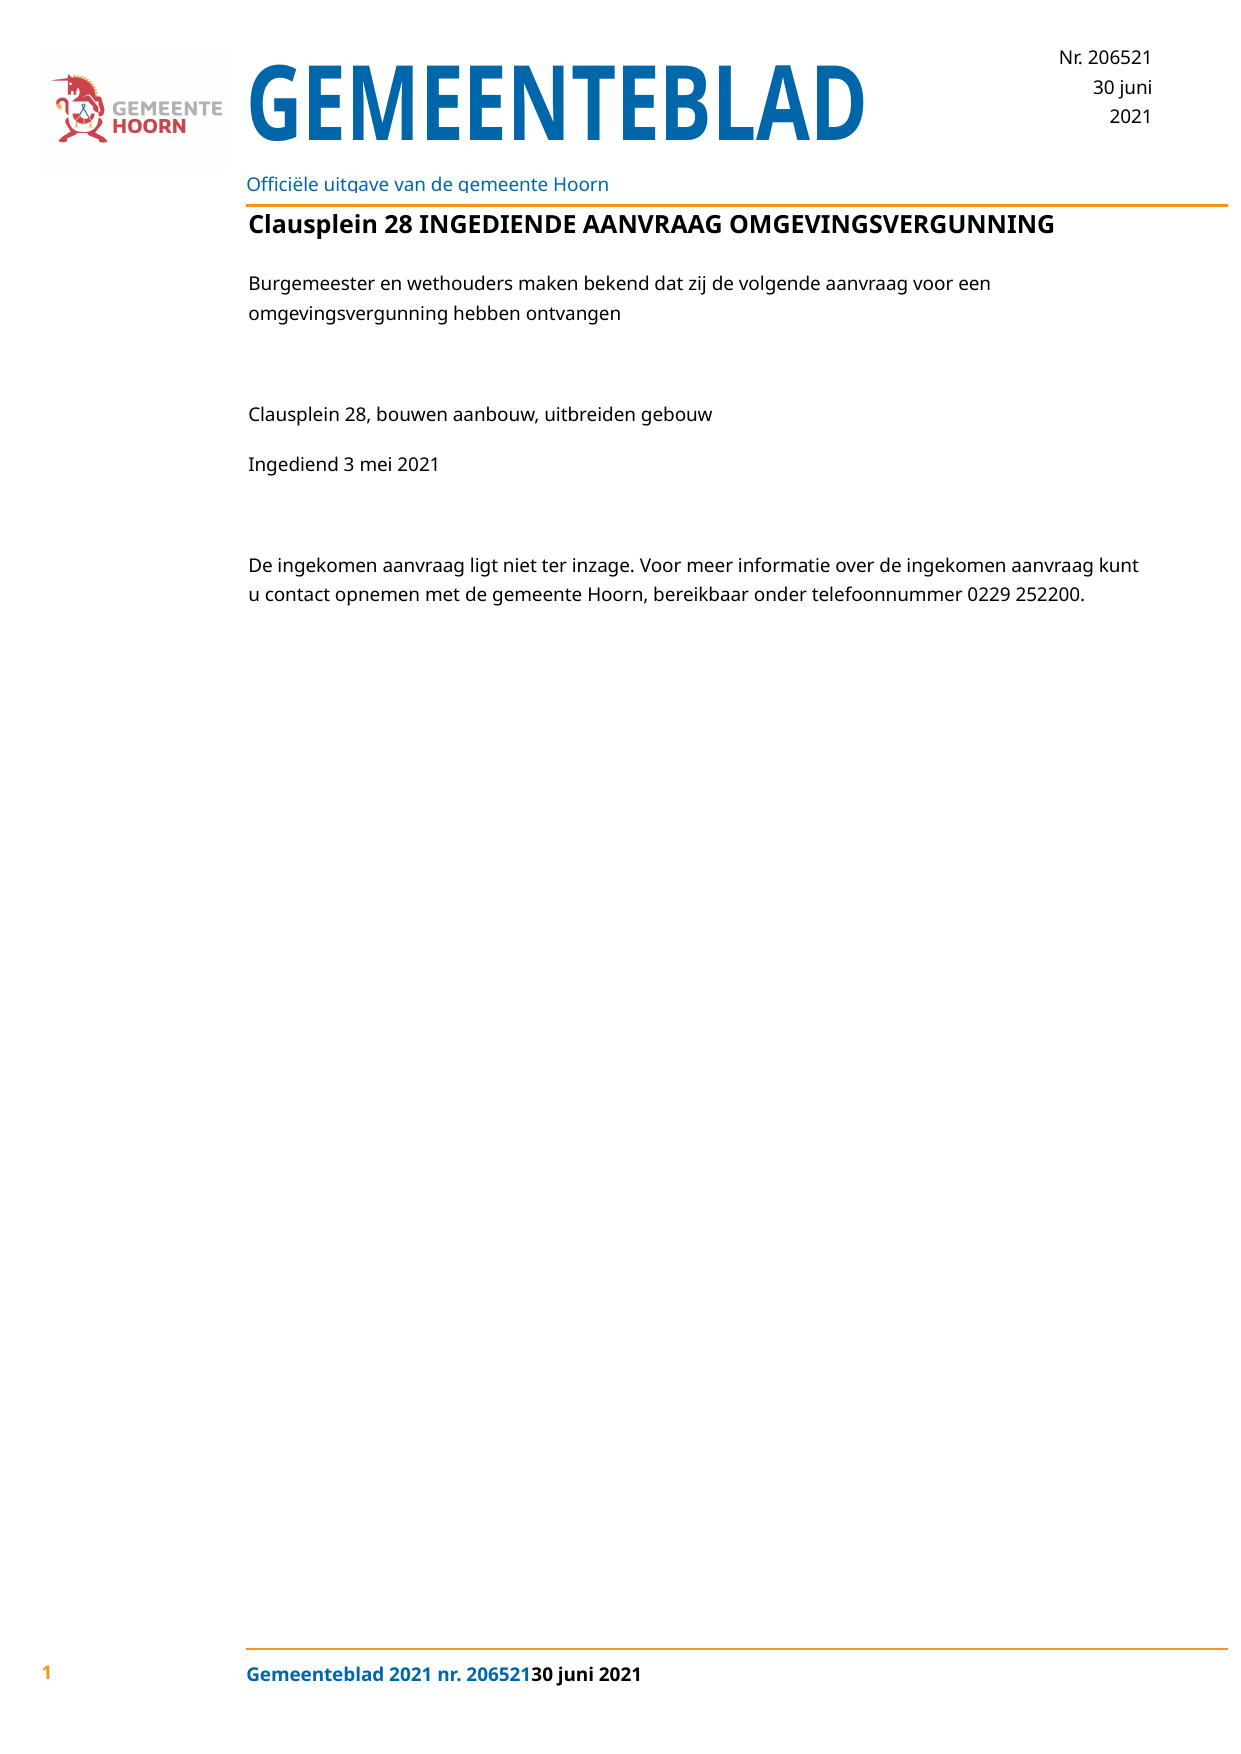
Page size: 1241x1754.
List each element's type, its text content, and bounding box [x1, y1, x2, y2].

text Ingediend 3 mei 2021 [248, 451, 1152, 477]
text Clausplein 28, bouwen aanbouw, uitbreiden gebouw [248, 401, 1152, 426]
picture [41, 47, 231, 172]
text Burgemeester en wethouders maken bekend dat zij de volgende aanvraag voor een omgevingsvergunning hebben ontvangen [248, 270, 1152, 326]
text Clausplein 28 INGEDIENDE AANVRAAG OMGEVINGSVERGUNNING [248, 207, 1152, 241]
text De ingekomen aanvraag ligt niet ter inzage. Voor meer informatie over de ingekomen aanvraag kunt u contact opnemen met de gemeente Hoorn, bereikbaar onder telefoonnummer 0229 252200. [248, 552, 1152, 607]
